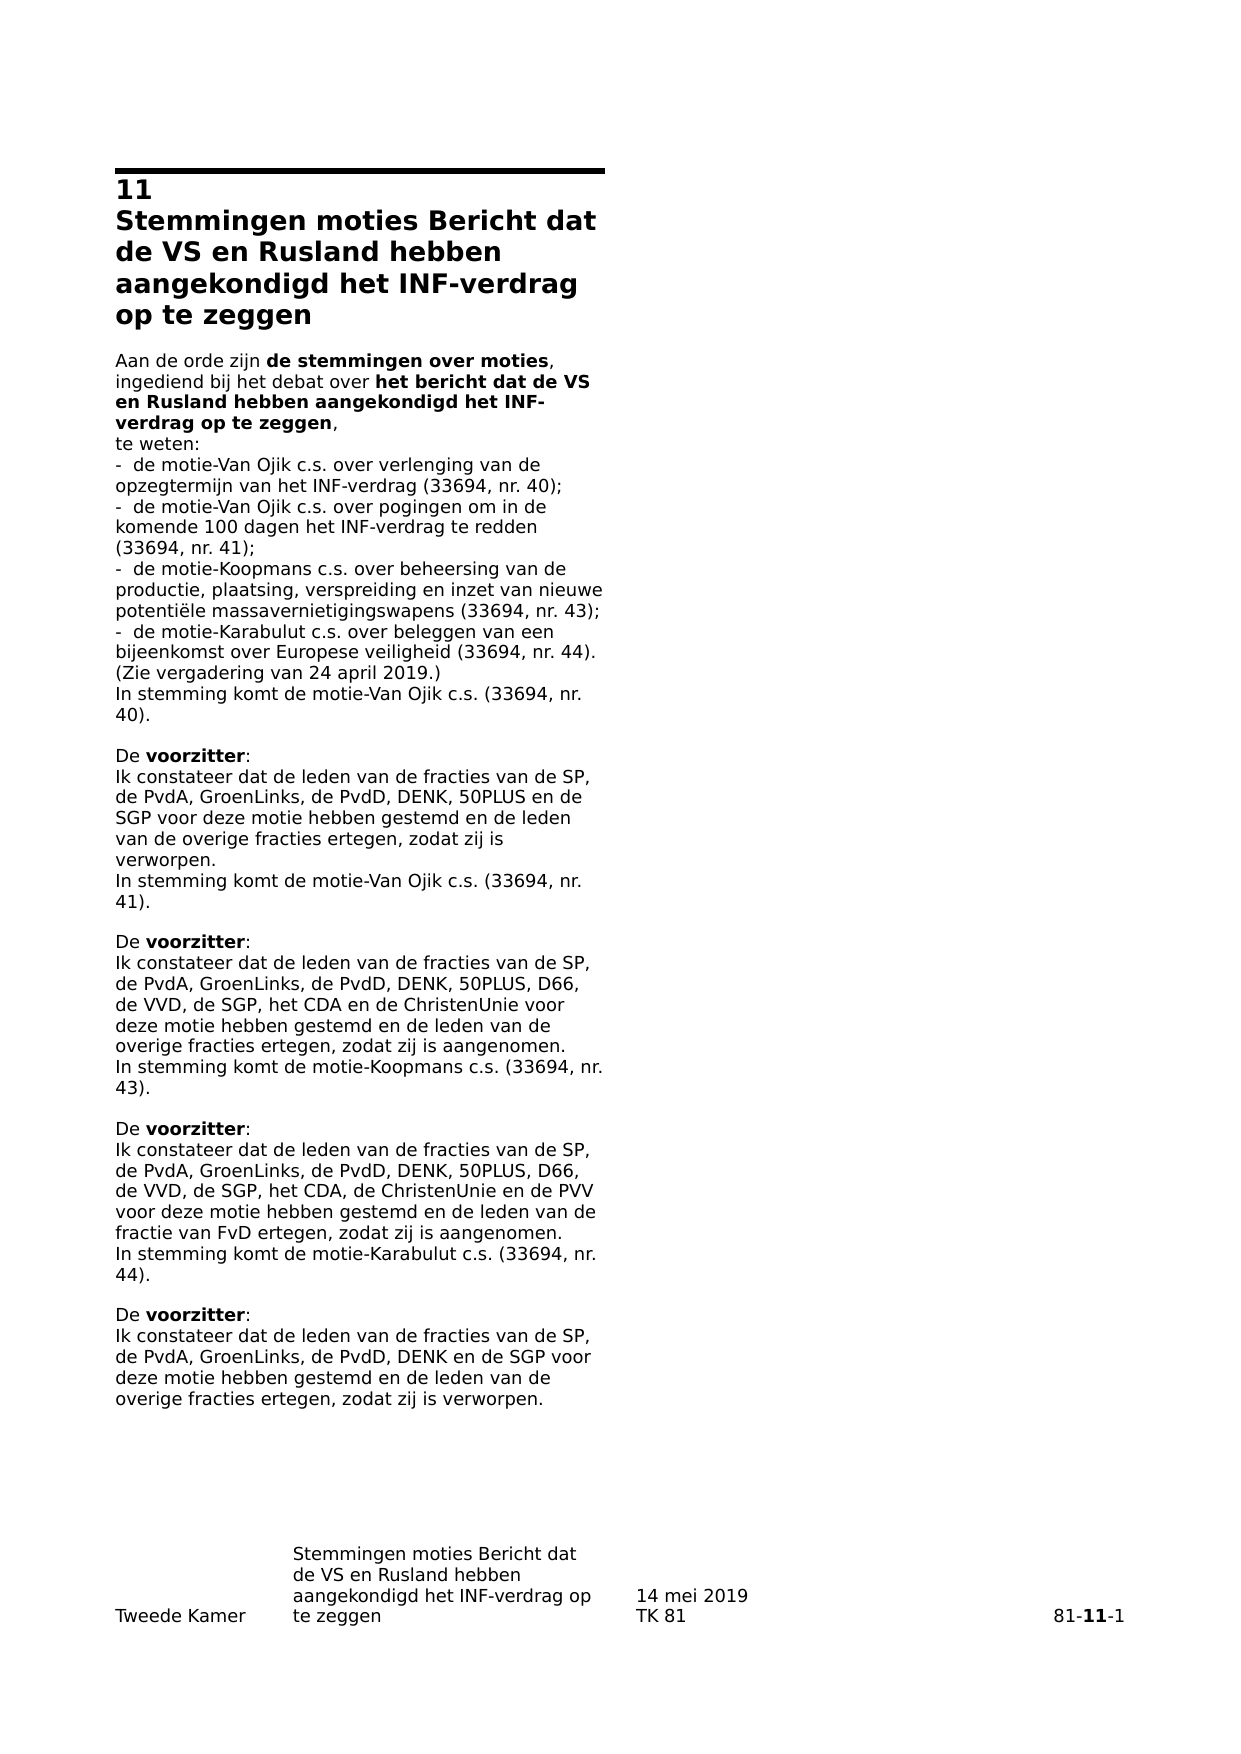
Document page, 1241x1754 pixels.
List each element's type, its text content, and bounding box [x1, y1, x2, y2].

text De voorzitter: [115, 932, 605, 953]
text In stemming komt de motie-Van Ojik c.s. (33694, nr. 40). [115, 684, 605, 726]
text In stemming komt de motie-Van Ojik c.s. (33694, nr. 41). [115, 871, 605, 912]
title 11 Stemmingen moties Bericht dat de VS en Rusland hebben aangekondigd het INF-verdrag op te zeggen [115, 174, 605, 331]
text Ik constateer dat de leden van de fracties van de SP, de PvdA, GroenLinks, de PvdD, DENK, 50PLUS, D66, de VVD, de SGP, het CDA, de ChristenUnie en de PVV voor deze motie hebben gestemd en de leden van de fractie van FvD ertegen, zodat zij is aangenomen. [115, 1139, 605, 1244]
list de motie-Van Ojik c.s. over pogingen om in de komende 100 dagen het INF-verdrag te redden (33694, nr. 41); [115, 496, 605, 559]
list de motie-Koopmans c.s. over beheersing van de productie, plaatsing, verspreiding en inzet van nieuwe potentiële massavernietigingswapens (33694, nr. 43); [115, 559, 605, 621]
list de motie-Van Ojik c.s. over verlenging van de opzegtermijn van het INF-verdrag (33694, nr. 40); [115, 455, 605, 496]
text (Zie vergadering van 24 april 2019.) [115, 663, 605, 684]
text Ik constateer dat de leden van de fracties van de SP, de PvdA, GroenLinks, de PvdD, DENK, 50PLUS, D66, de VVD, de SGP, het CDA en de ChristenUnie voor deze motie hebben gestemd en de leden van de overige fracties ertegen, zodat zij is aangenomen. [115, 953, 605, 1057]
text De voorzitter: [115, 1119, 605, 1139]
text Ik constateer dat de leden van de fracties van de SP, de PvdA, GroenLinks, de PvdD, DENK, 50PLUS en de SGP voor deze motie hebben gestemd en de leden van de overige fracties ertegen, zodat zij is verworpen. [115, 766, 605, 871]
text De voorzitter: [115, 1305, 605, 1326]
text Ik constateer dat de leden van de fracties van de SP, de PvdA, GroenLinks, de PvdD, DENK en de SGP voor deze motie hebben gestemd en de leden van de overige fracties ertegen, zodat zij is verworpen. [115, 1326, 605, 1409]
list de motie-Karabulut c.s. over beleggen van een bijeenkomst over Europese veiligheid (33694, nr. 44). [115, 621, 605, 663]
text In stemming komt de motie-Koopmans c.s. (33694, nr. 43). [115, 1057, 605, 1099]
text De voorzitter: [115, 746, 605, 766]
text te weten: [115, 434, 605, 455]
text Aan de orde zijn de stemmingen over moties, ingediend bij het debat over het bericht dat de VS en Rusland hebben aangekondigd het INF-verdrag op te zeggen, [115, 351, 605, 434]
text In stemming komt de motie-Karabulut c.s. (33694, nr. 44). [115, 1244, 605, 1285]
